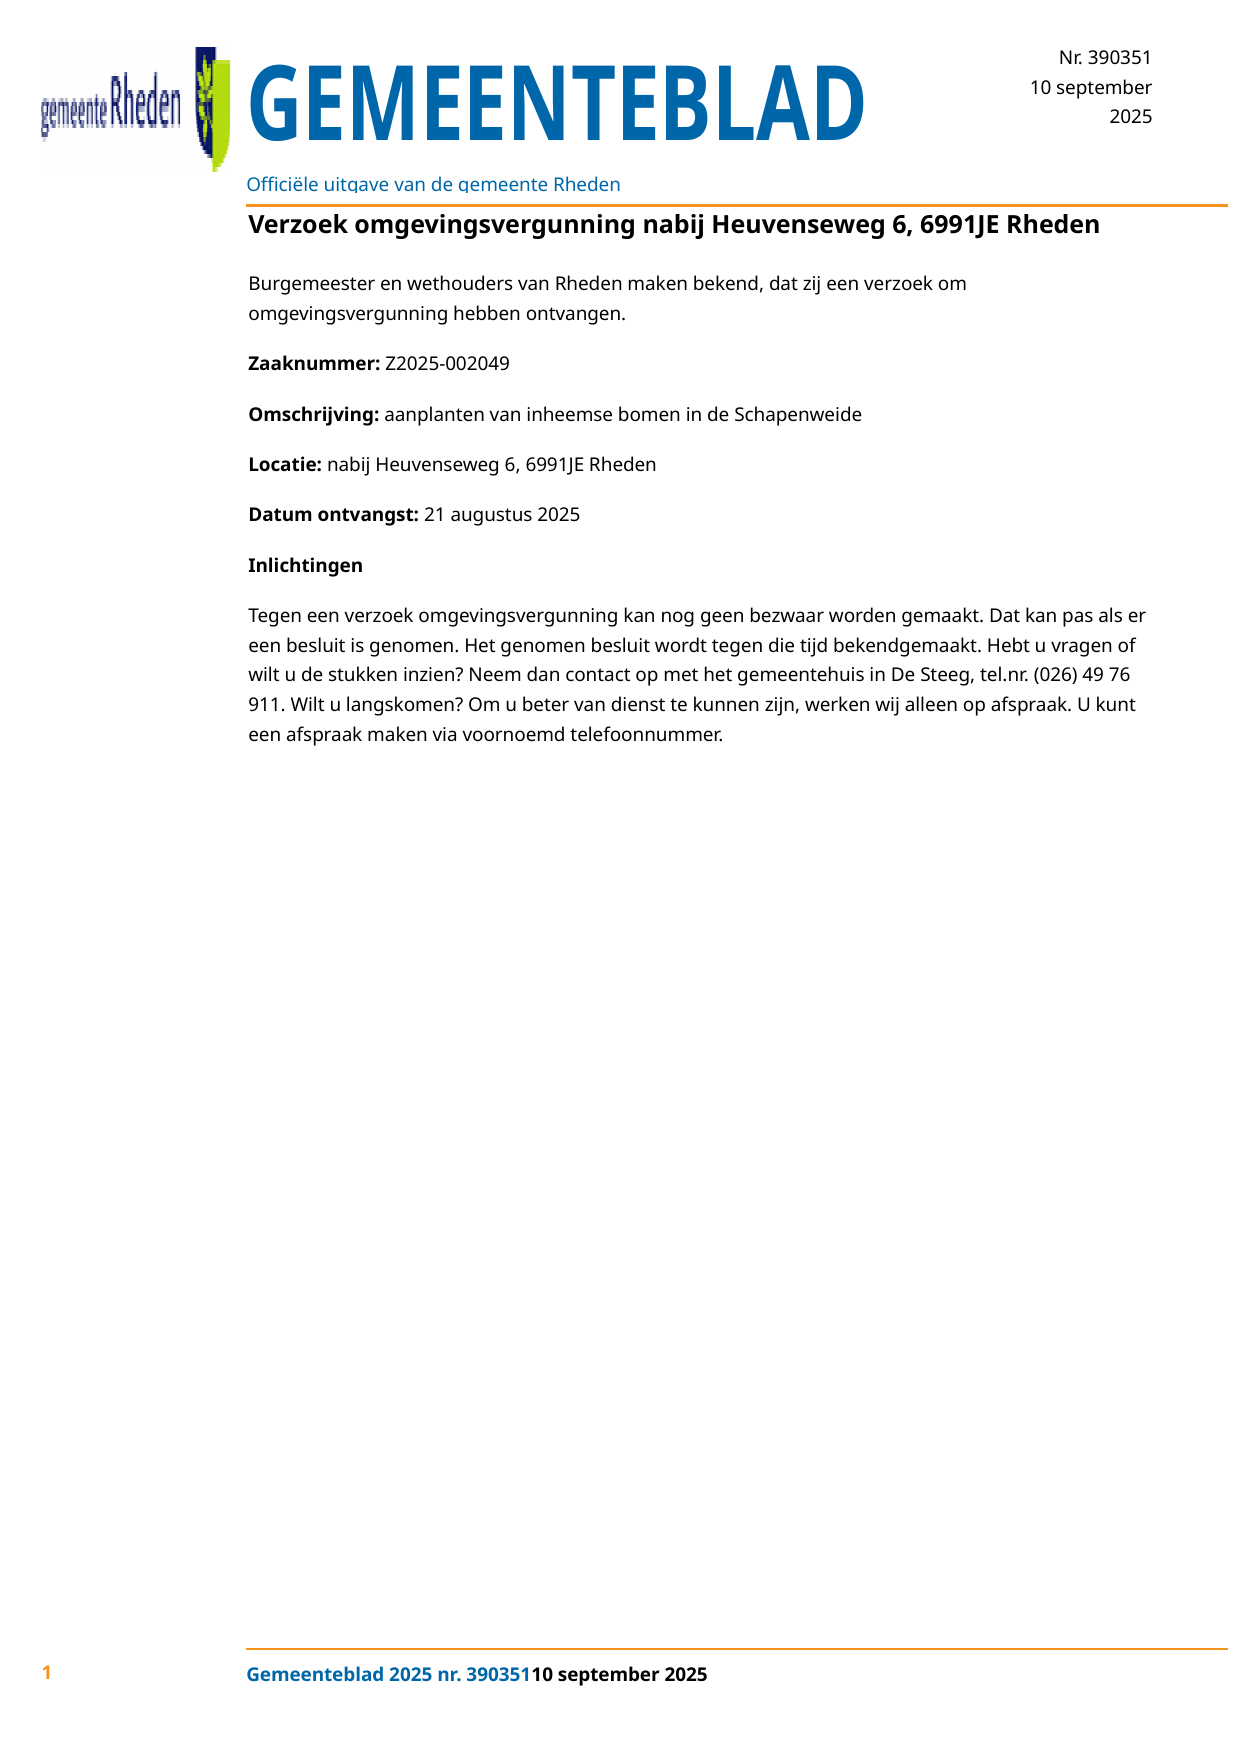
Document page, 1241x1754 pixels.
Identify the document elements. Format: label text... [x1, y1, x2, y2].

text Verzoek omgevingsvergunning nabij Heuvenseweg 6, 6991JE Rheden [248, 207, 1152, 241]
text Locatie: nabij Heuvenseweg 6, 6991JE Rheden [248, 451, 1152, 477]
picture [41, 47, 231, 172]
text Inlichtingen [248, 552, 1152, 578]
text Zaaknummer: Z2025-002049 [248, 350, 1152, 376]
text Tegen een verzoek omgevingsvergunning kan nog geen bezwaar worden gemaakt. Dat kan pas als er een besluit is genomen. Het genomen besluit wordt tegen die tijd bekendgemaakt. Hebt u vragen of wilt u de stukken inzien? Neem dan contact op met het gemeentehuis in De Steeg, tel.nr. (026) 49 76 911. Wilt u langskomen? Om u beter van dienst te kunnen zijn, werken wij alleen op afspraak. U kunt een afspraak maken via voornoemd telefoonnummer. [248, 602, 1152, 746]
text Omschrijving: aanplanten van inheemse bomen in de Schapenweide [248, 401, 1152, 426]
text Datum ontvangst: 21 augustus 2025 [248, 502, 1152, 527]
text Burgemeester en wethouders van Rheden maken bekend, dat zij een verzoek om omgevingsvergunning hebben ontvangen. [248, 270, 1152, 326]
